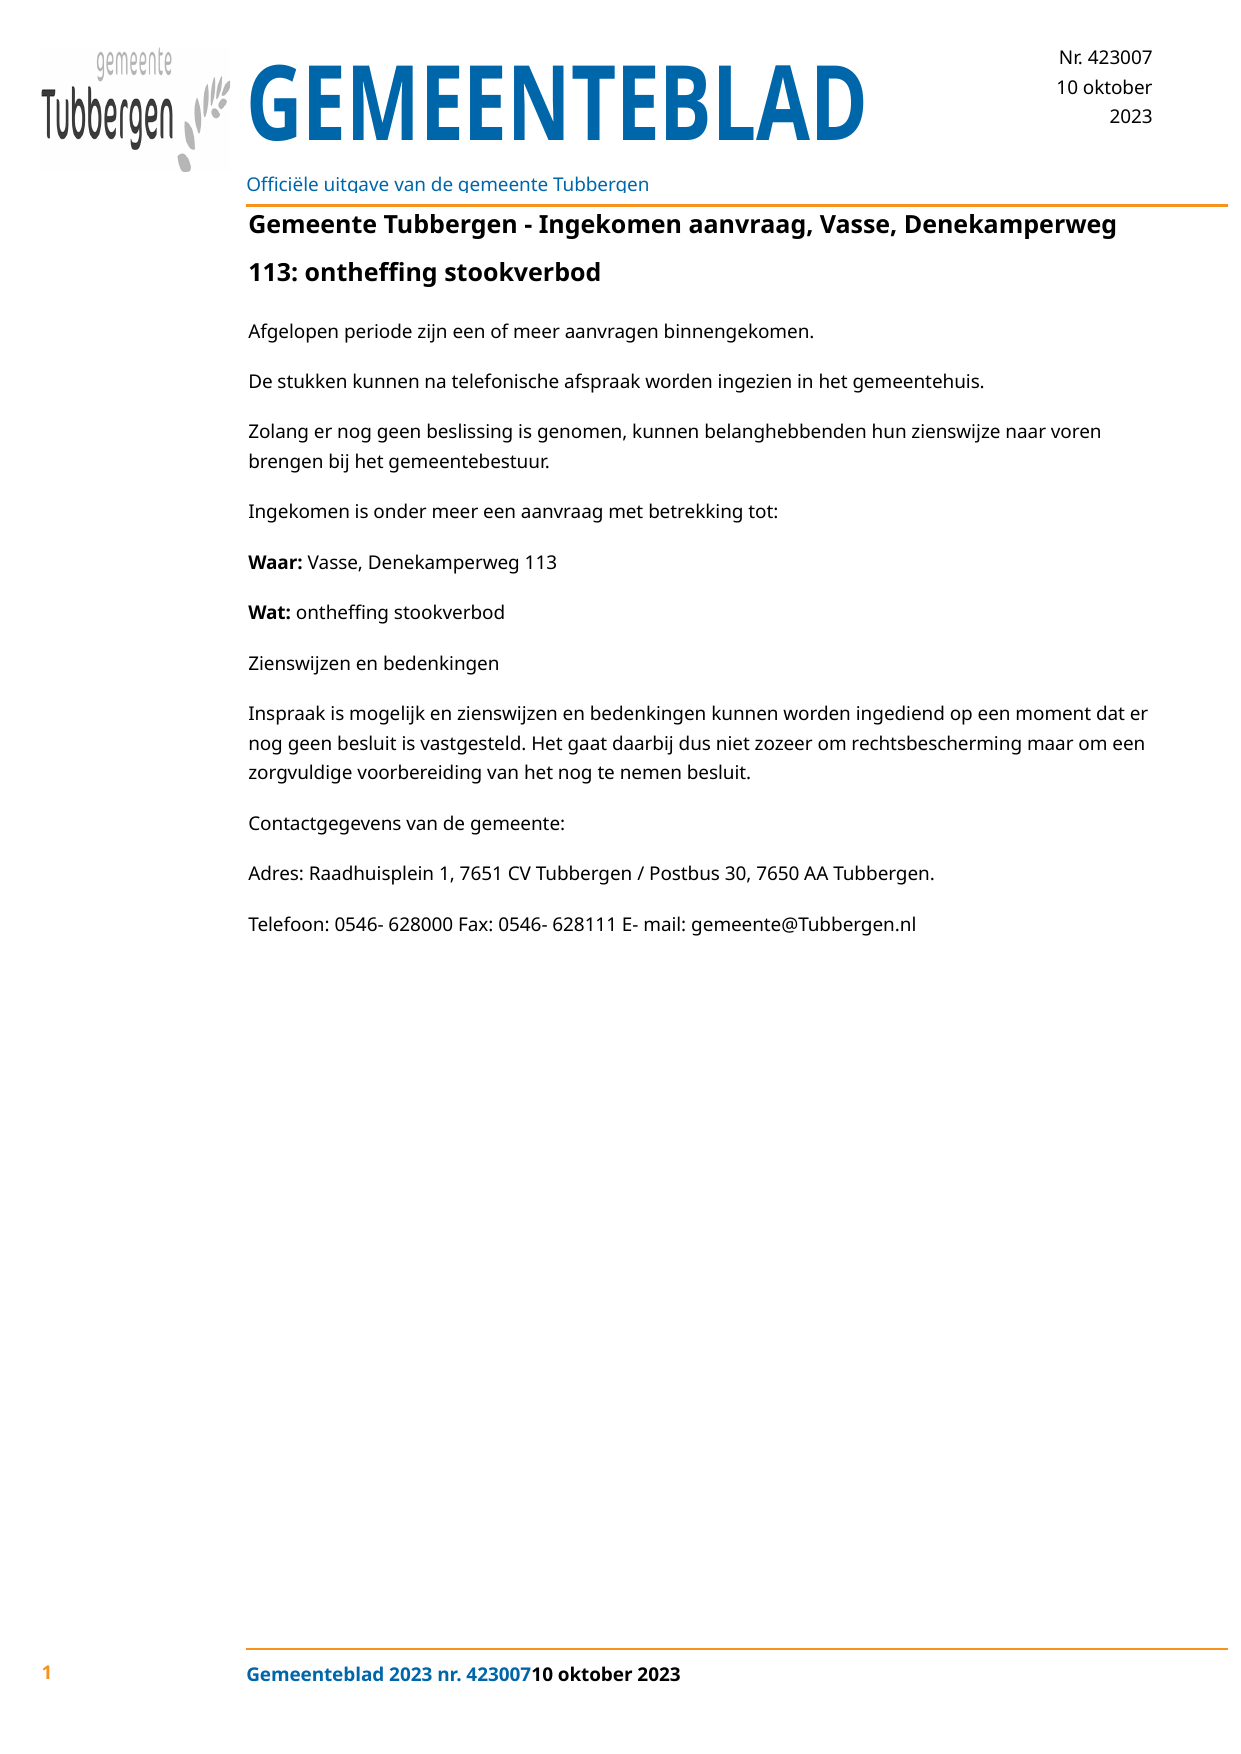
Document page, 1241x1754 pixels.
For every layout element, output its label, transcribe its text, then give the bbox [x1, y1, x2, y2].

text Adres: Raadhuisplein 1, 7651 CV Tubbergen / Postbus 30, 7650 AA Tubbergen. [248, 860, 1152, 886]
text Ingekomen is onder meer een aanvraag met betrekking tot: [248, 499, 1152, 524]
text Zolang er nog geen beslissing is genomen, kunnen belanghebbenden hun zienswijze naar voren brengen bij het gemeentebestuur. [248, 419, 1152, 474]
text Telefoon: 0546- 628000 Fax: 0546- 628111 E- mail: gemeente@Tubbergen.nl [248, 911, 1152, 937]
text Gemeente Tubbergen - Ingekomen aanvraag, Vasse, Denekamperweg 113: ontheffing stookverbod [248, 207, 1152, 288]
text De stukken kunnen na telefonische afspraak worden ingezien in het gemeentehuis. [248, 368, 1152, 394]
text Contactgegevens van de gemeente: [248, 810, 1152, 836]
text Waar: Vasse, Denekamperweg 113 [248, 549, 1152, 575]
text Wat: ontheffing stookverbod [248, 599, 1152, 625]
text Zienswijzen en bedenkingen [248, 650, 1152, 676]
picture [41, 47, 231, 172]
text Afgelopen periode zijn een of meer aanvragen binnengekomen. [248, 318, 1152, 344]
text Inspraak is mogelijk en zienswijzen en bedenkingen kunnen worden ingediend op een moment dat er nog geen besluit is vastgesteld. Het gaat daarbij dus niet zozeer om rechtsbescherming maar om een zorgvuldige voorbereiding van het nog te nemen besluit. [248, 700, 1152, 785]
